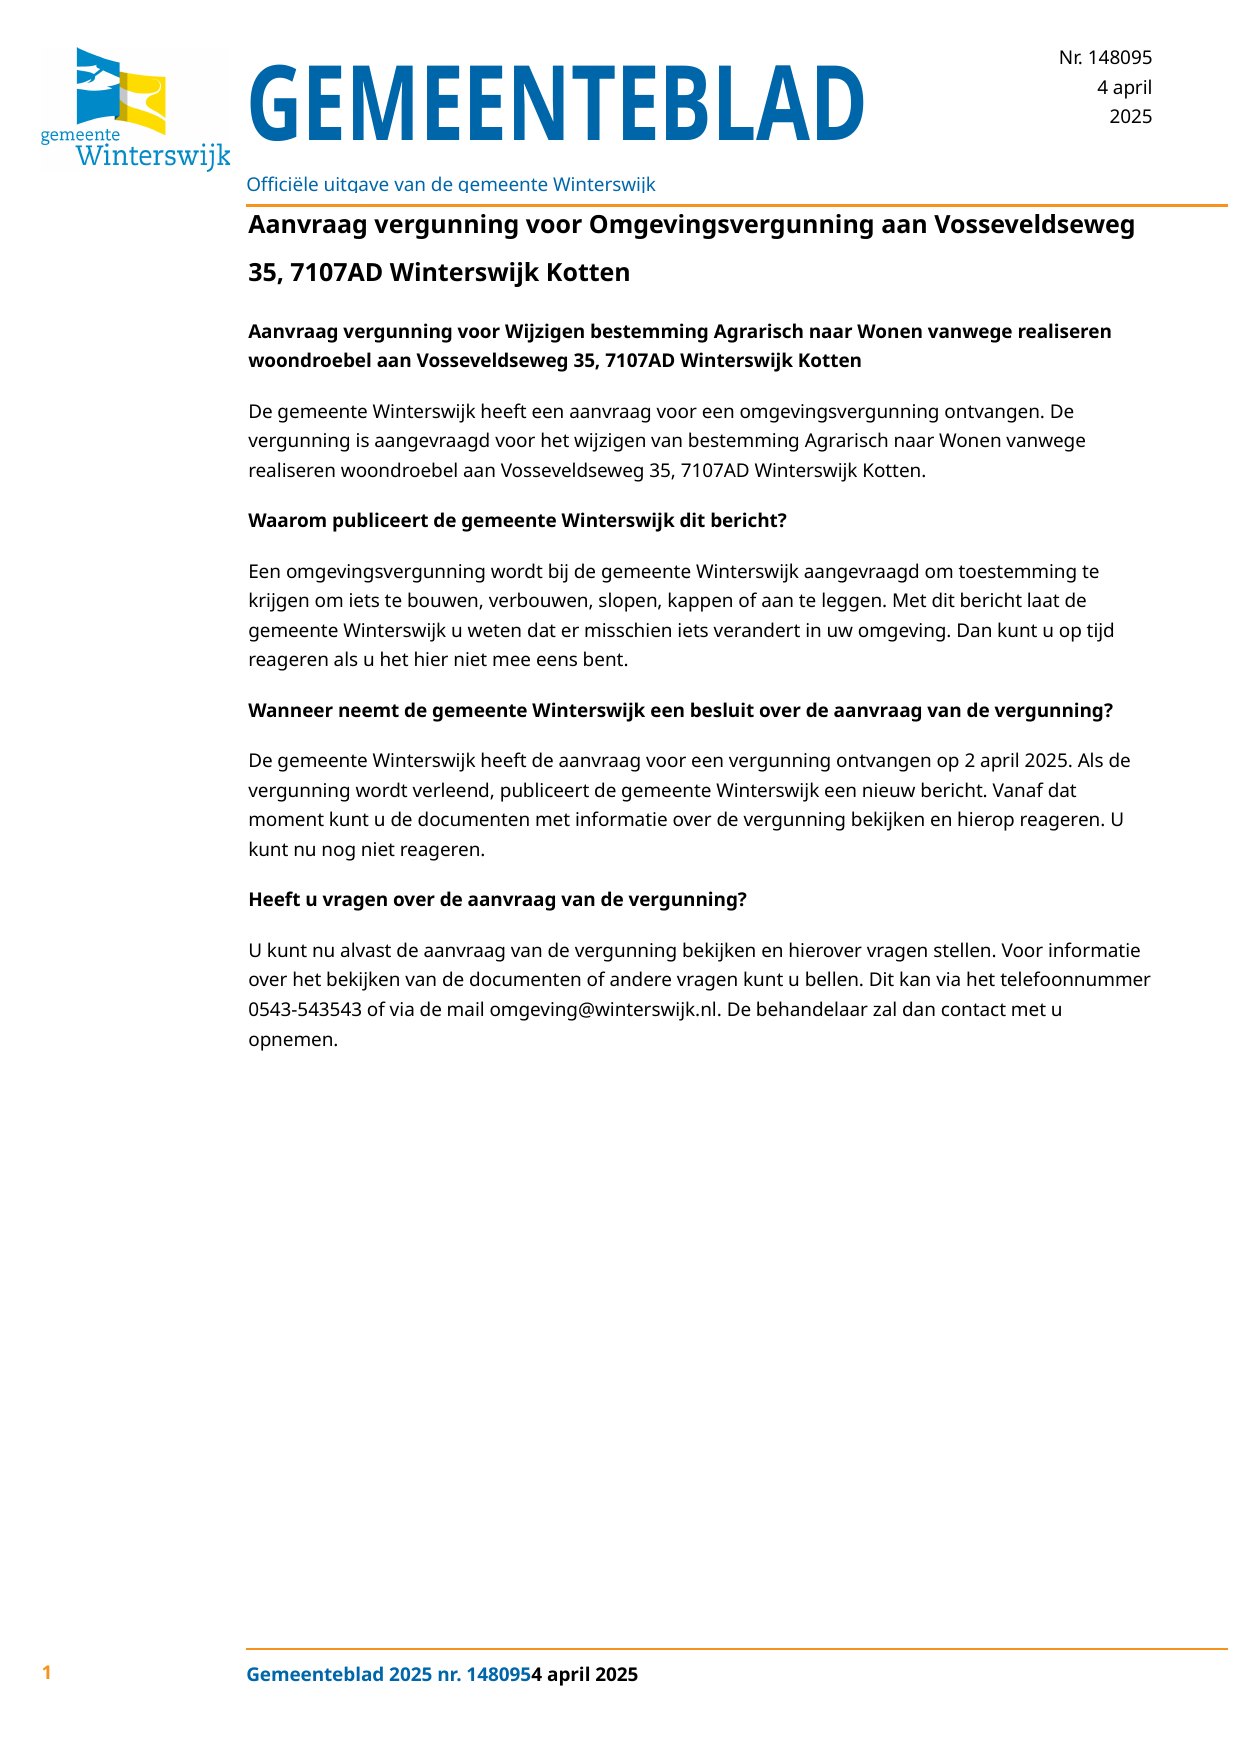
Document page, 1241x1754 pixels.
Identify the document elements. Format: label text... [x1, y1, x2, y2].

text Wanneer neemt de gemeente Winterswijk een besluit over de aanvraag van de vergunning? [248, 697, 1152, 723]
text Aanvraag vergunning voor Wijzigen bestemming Agrarisch naar Wonen vanwege realiseren woondroebel aan Vosseveldseweg 35, 7107AD Winterswijk Kotten [248, 318, 1152, 373]
picture [225, 153, 231, 162]
text U kunt nu alvast de aanvraag van de vergunning bekijken en hierover vragen stellen. Voor informatie over het bekijken van de documenten of andere vragen kunt u bellen. Dit kan via het telefoonnummer 0543-543543 of via de mail omgeving@winterswijk.nl. De behandelaar zal dan contact met u opnemen. [248, 937, 1152, 1052]
text De gemeente Winterswijk heeft de aanvraag voor een vergunning ontvangen op 2 april 2025. Als de vergunning wordt verleend, publiceert de gemeente Winterswijk een nieuw bericht. Vanaf dat moment kunt u de documenten met informatie over de vergunning bekijken en hierop reageren. U kunt nu nog niet reageren. [248, 747, 1152, 862]
picture [41, 47, 231, 172]
text Aanvraag vergunning voor Omgevingsvergunning aan Vosseveldseweg 35, 7107AD Winterswijk Kotten [248, 207, 1152, 288]
text Een omgevingsvergunning wordt bij de gemeente Winterswijk aangevraagd om toestemming te krijgen om iets te bouwen, verbouwen, slopen, kappen of aan te leggen. Met dit bericht laat de gemeente Winterswijk u weten dat er misschien iets verandert in uw omgeving. Dan kunt u op tijd reageren als u het hier niet mee eens bent. [248, 558, 1152, 672]
text De gemeente Winterswijk heeft een aanvraag voor een omgevingsvergunning ontvangen. De vergunning is aangevraagd voor het wijzigen van bestemming Agrarisch naar Wonen vanwege realiseren woondroebel aan Vosseveldseweg 35, 7107AD Winterswijk Kotten. [248, 398, 1152, 483]
text Waarom publiceert de gemeente Winterswijk dit bericht? [248, 507, 1152, 533]
text Heeft u vragen over de aanvraag van de vergunning? [248, 887, 1152, 912]
